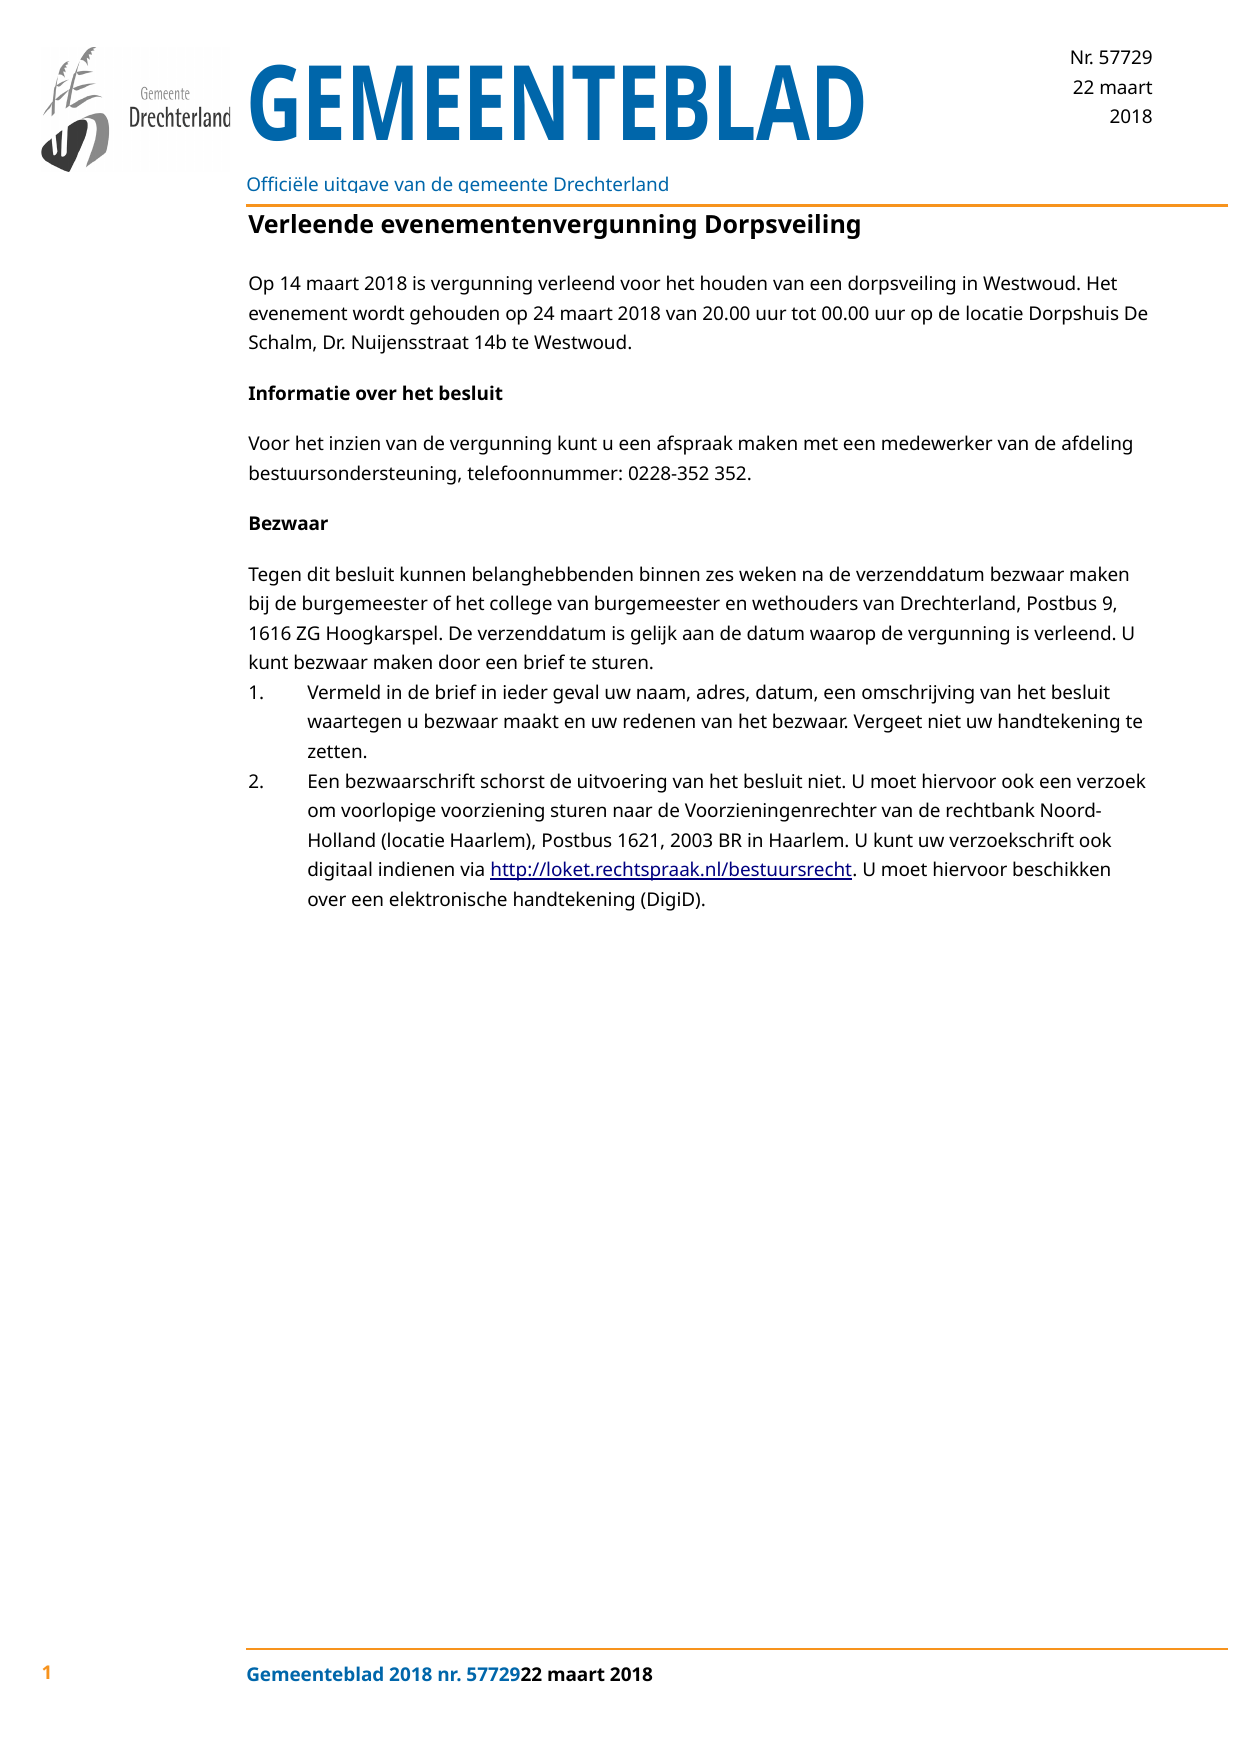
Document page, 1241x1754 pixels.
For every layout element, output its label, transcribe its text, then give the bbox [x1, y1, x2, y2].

text Verleende evenementenvergunning Dorpsveiling [248, 207, 1152, 241]
list Een bezwaarschrift schorst de uitvoering van het besluit niet. U moet hiervoor ook een verzoek om voorlopige voorziening sturen naar de Voorzieningenrechter van de rechtbank Noord-Holland (locatie Haarlem), Postbus 1621, 2003 BR in Haarlem. U kunt uw verzoekschrift ook digitaal indienen via http://loket.rechtspraak.nl/bestuursrecht. U moet hiervoor beschikken over een elektronische handtekening (DigiD). [248, 768, 1152, 912]
list Vermeld in de brief in ieder geval uw naam, adres, datum, een omschrijving van het besluit waartegen u bezwaar maakt en uw redenen van het bezwaar. Vergeet niet uw handtekening te zetten. [248, 679, 1152, 764]
text Op 14 maart 2018 is vergunning verleend voor het houden van een dorpsveiling in Westwoud. Het evenement wordt gehouden op 24 maart 2018 van 20.00 uur tot 00.00 uur op de locatie Dorpshuis De Schalm, Dr. Nuijensstraat 14b te Westwoud. [248, 270, 1152, 355]
text Voor het inzien van de vergunning kunt u een afspraak maken met een medewerker van de afdeling bestuursondersteuning, telefoonnummer: 0228-352 352. [248, 430, 1152, 486]
text Informatie over het besluit [248, 380, 1152, 406]
text Tegen dit besluit kunnen belanghebbenden binnen zes weken na de verzenddatum bezwaar maken bij de burgemeester of het college van burgemeester en wethouders van Drechterland, Postbus 9, 1616 ZG Hoogkarspel. De verzenddatum is gelijk aan de datum waarop de vergunning is verleend. U kunt bezwaar maken door een brief te sturen. [248, 561, 1152, 675]
text Bezwaar [248, 510, 1152, 536]
picture [41, 47, 231, 172]
